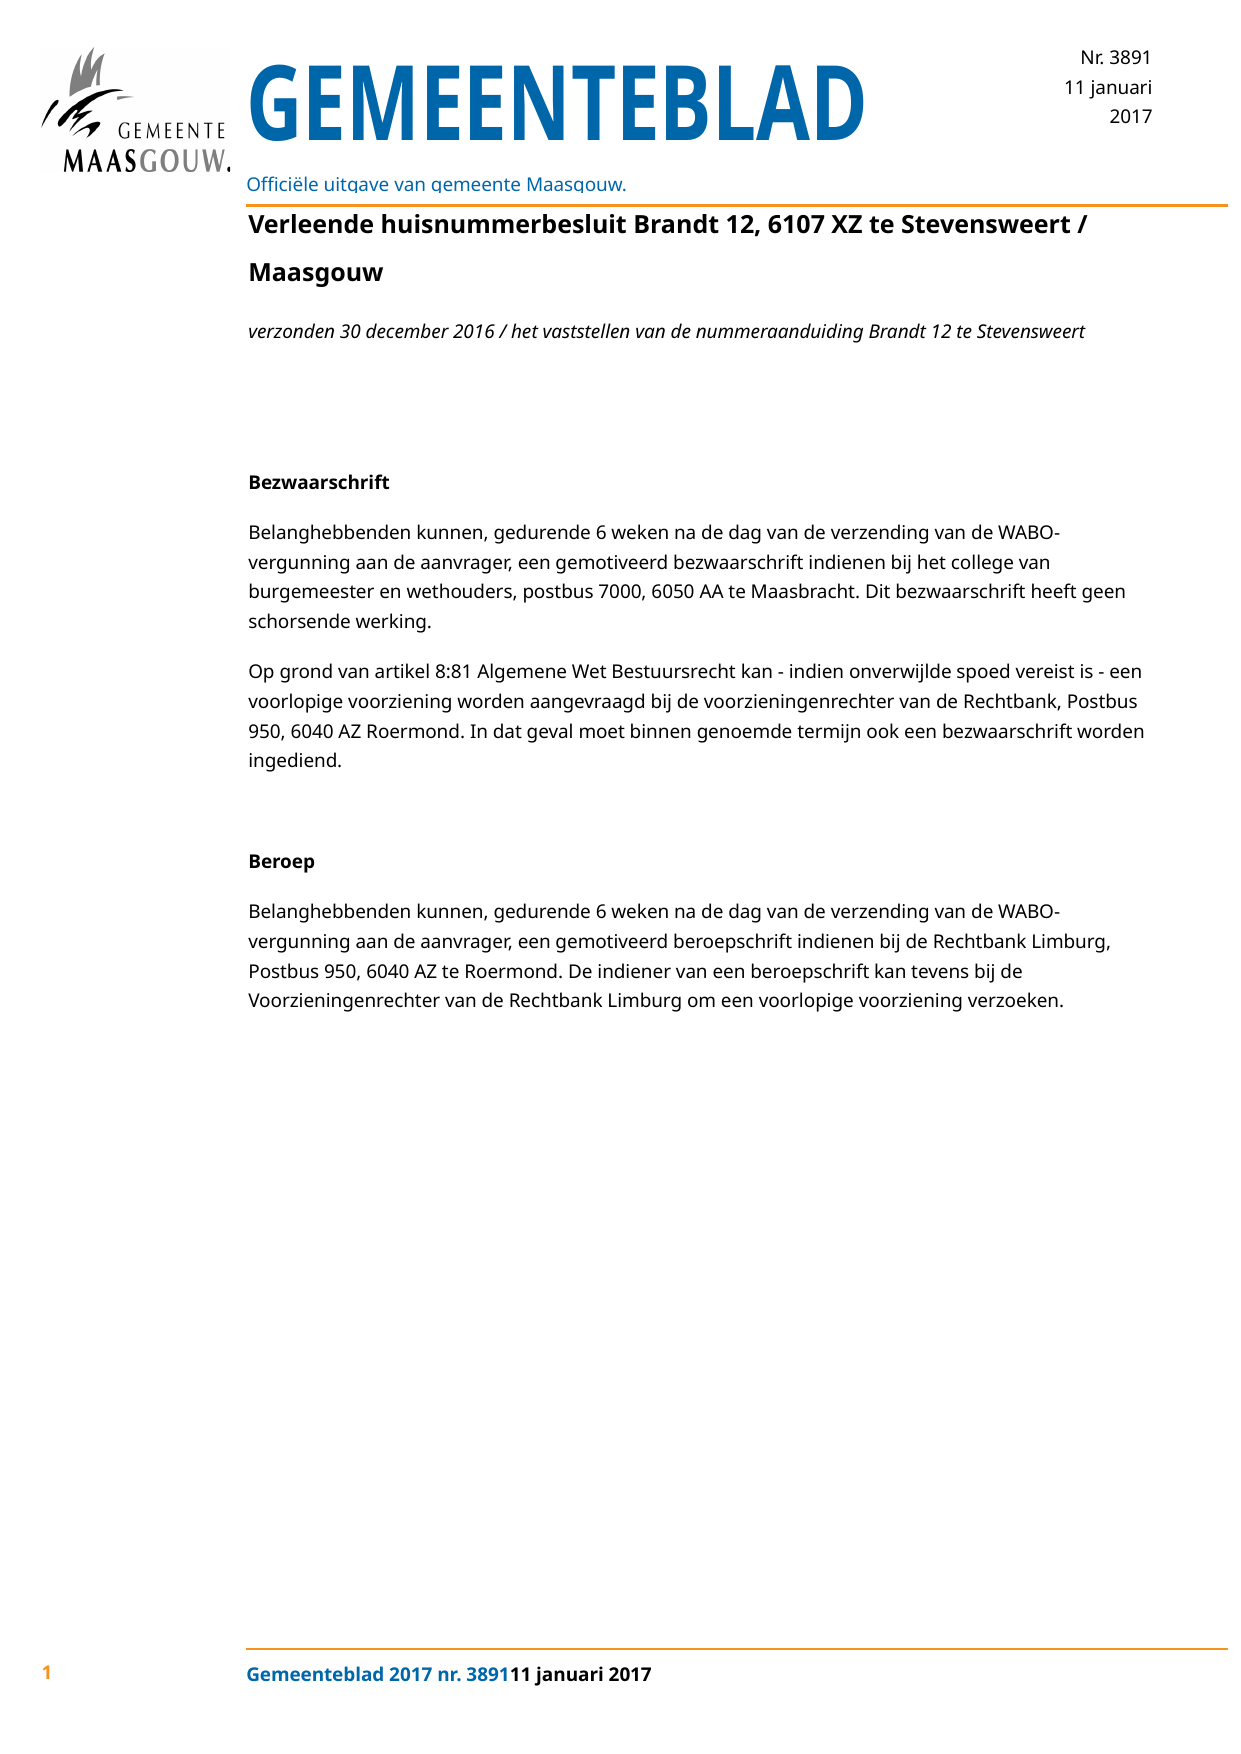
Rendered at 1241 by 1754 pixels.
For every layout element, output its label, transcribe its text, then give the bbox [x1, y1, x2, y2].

picture [41, 47, 231, 172]
text verzonden 30 december 2016 / het vaststellen van de nummeraanduiding Brandt 12 te Stevensweert [248, 318, 1152, 344]
text Belanghebbenden kunnen, gedurende 6 weken na de dag van de verzending van de WABO-vergunning aan de aanvrager, een gemotiveerd beroepschrift indienen bij de Rechtbank Limburg, Postbus 950, 6040 AZ te Roermond. De indiener van een beroepschrift kan tevens bij de Voorzieningenrechter van de Rechtbank Limburg om een voorlopige voorziening verzoeken. [248, 899, 1152, 1013]
text Belanghebbenden kunnen, gedurende 6 weken na de dag van de verzending van de WABO-vergunning aan de aanvrager, een gemotiveerd bezwaarschrift indienen bij het college van burgemeester en wethouders, postbus 7000, 6050 AA te Maasbracht. Dit bezwaarschrift heeft geen schorsende werking. [248, 519, 1152, 634]
text Op grond van artikel 8:81 Algemene Wet Bestuursrecht kan - indien onverwijlde spoed vereist is - een voorlopige voorziening worden aangevraagd bij de voorzieningenrechter van de Rechtbank, Postbus 950, 6040 AZ Roermond. In dat geval moet binnen genoemde termijn ook een bezwaarschrift worden ingediend. [248, 659, 1152, 773]
text Verleende huisnummerbesluit Brandt 12, 6107 XZ te Stevensweert / Maasgouw [248, 207, 1152, 288]
text Beroep [248, 848, 1152, 874]
text Bezwaarschrift [248, 469, 1152, 495]
